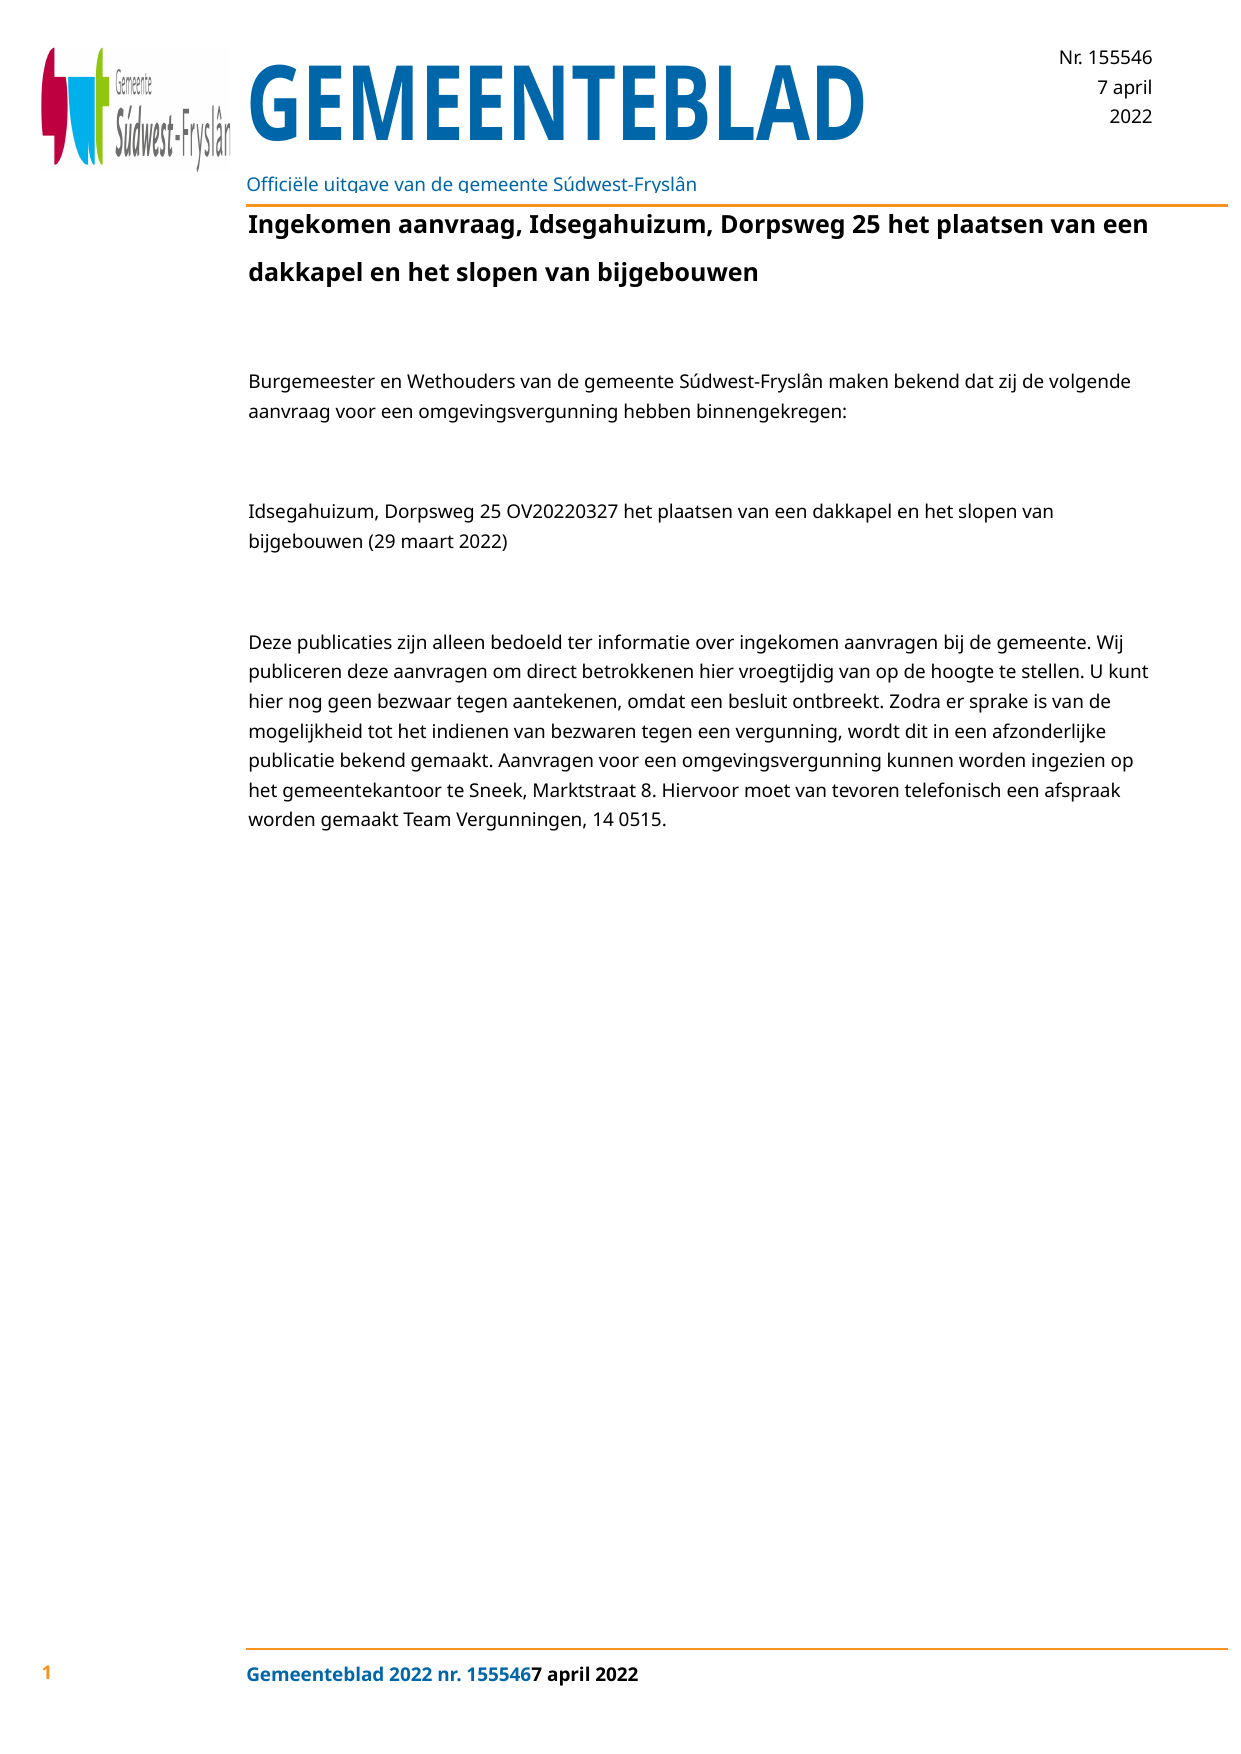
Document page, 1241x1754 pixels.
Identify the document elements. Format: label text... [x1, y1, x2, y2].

picture [41, 47, 231, 172]
text Burgemeester en Wethouders van de gemeente Súdwest-Fryslân maken bekend dat zij de volgende aanvraag voor een omgevingsvergunning hebben binnengekregen: [248, 368, 1152, 424]
text Ingekomen aanvraag, Idsegahuizum, Dorpsweg 25 het plaatsen van een dakkapel en het slopen van bijgebouwen [248, 207, 1152, 288]
text Idsegahuizum, Dorpsweg 25 OV20220327 het plaatsen van een dakkapel en het slopen van bijgebouwen (29 maart 2022) [248, 499, 1152, 554]
text Deze publicaties zijn alleen bedoeld ter informatie over ingekomen aanvragen bij de gemeente. Wij publiceren deze aanvragen om direct betrokkenen hier vroegtijdig van op de hoogte te stellen. U kunt hier nog geen bezwaar tegen aantekenen, omdat een besluit ontbreekt. Zodra er sprake is van de mogelijkheid tot het indienen van bezwaren tegen een vergunning, wordt dit in een afzonderlijke publicatie bekend gemaakt. Aanvragen voor een omgevingsvergunning kunnen worden ingezien op het gemeentekantoor te Sneek, Marktstraat 8. Hiervoor moet van tevoren telefonisch een afspraak worden gemaakt Team Vergunningen, 14 0515. [248, 629, 1152, 832]
